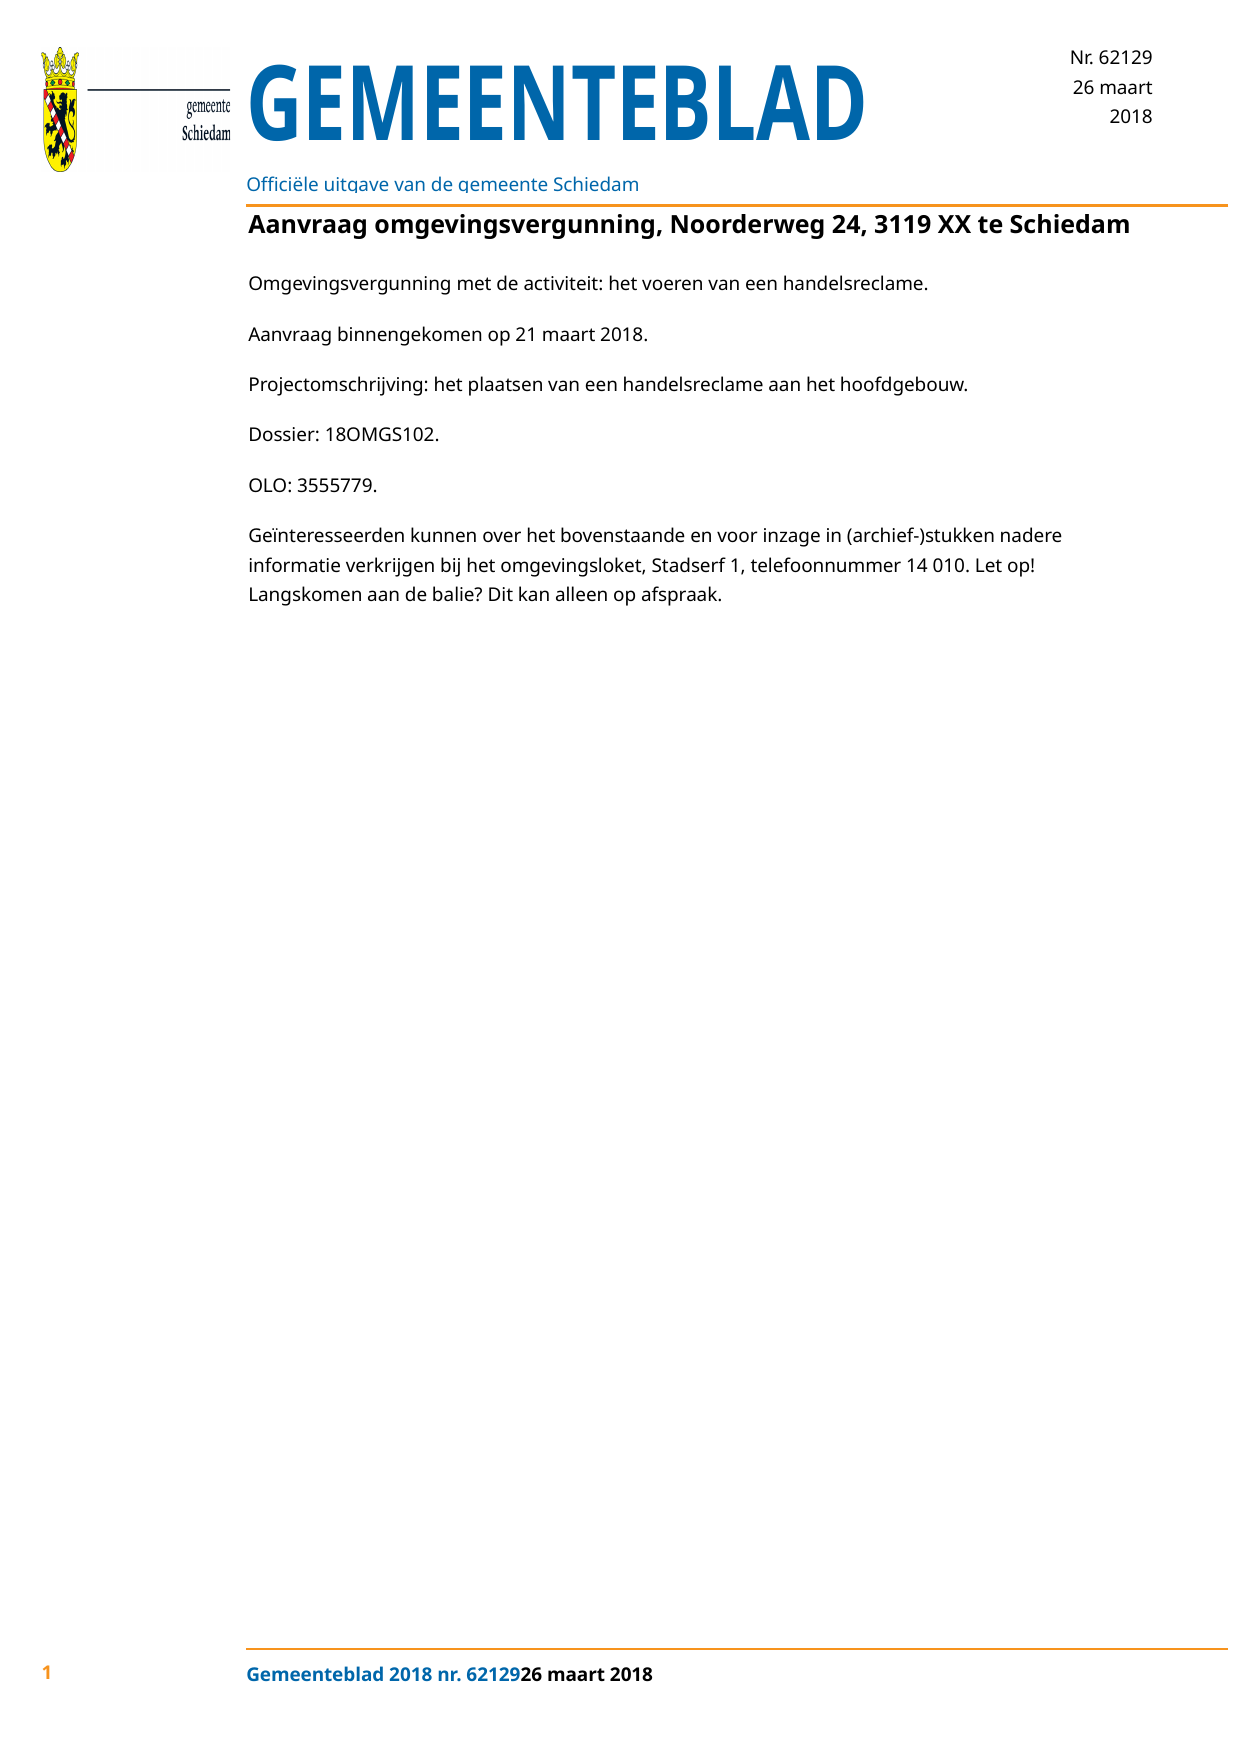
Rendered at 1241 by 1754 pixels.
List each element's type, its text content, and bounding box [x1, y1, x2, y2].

text Projectomschrijving: het plaatsen van een handelsreclame aan het hoofdgebouw. [248, 371, 1152, 397]
text Dossier: 18OMGS102. [248, 422, 1152, 447]
text Geïnteresseerden kunnen over het bovenstaande en voor inzage in (archief-)stukken nadere informatie verkrijgen bij het omgevingsloket, Stadserf 1, telefoonnummer 14 010. Let op! Langskomen aan de balie? Dit kan alleen op afspraak. [248, 522, 1152, 607]
picture [41, 47, 231, 172]
text Aanvraag omgevingsvergunning, Noorderweg 24, 3119 XX te Schiedam [248, 207, 1152, 241]
text Aanvraag binnengekomen op 21 maart 2018. [248, 321, 1152, 346]
text OLO: 3555779. [248, 472, 1152, 498]
text Omgevingsvergunning met de activiteit: het voeren van een handelsreclame. [248, 270, 1152, 296]
